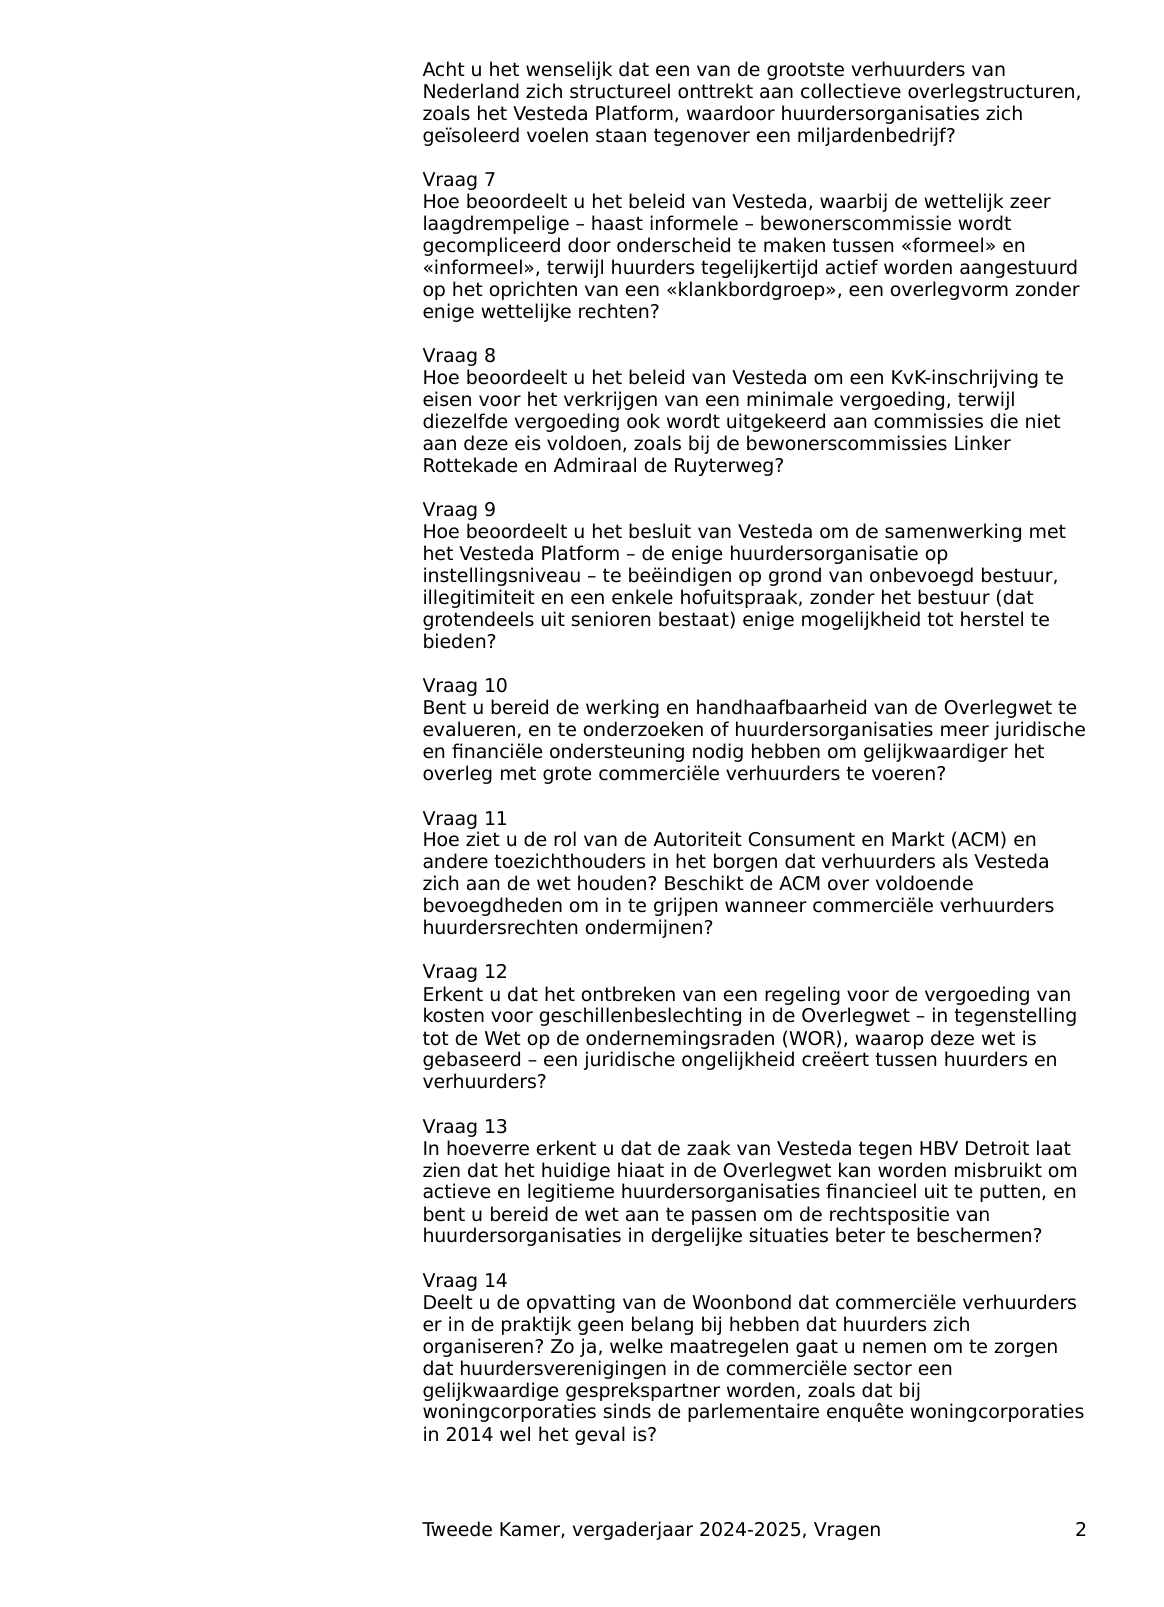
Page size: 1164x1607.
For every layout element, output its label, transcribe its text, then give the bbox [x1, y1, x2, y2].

text Hoe beoordeelt u het besluit van Vesteda om de samenwerking met het Vesteda Platform – de enige huurdersorganisatie op instellingsniveau – te beëindigen op grond van onbevoegd bestuur, illegitimiteit en een enkele hofuitspraak, zonder het bestuur (dat grotendeels uit senioren bestaat) enige mogelijkheid tot herstel te bieden? [422, 521, 1087, 653]
text Deelt u de opvatting van de Woonbond dat commerciële verhuurders er in de praktijk geen belang bij hebben dat huurders zich organiseren? Zo ja, welke maatregelen gaat u nemen om te zorgen dat huurdersverenigingen in de commerciële sector een gelijkwaardige gesprekspartner worden, zoals dat bij woningcorporaties sinds de parlementaire enquête woningcorporaties in 2014 wel het geval is? [422, 1292, 1087, 1445]
text Vraag 9 [422, 499, 1087, 521]
text Vraag 13 [422, 1116, 1087, 1137]
text In hoeverre erkent u dat de zaak van Vesteda tegen HBV Detroit laat zien dat het huidige hiaat in de Overlegwet kan worden misbruikt om actieve en legitieme huurdersorganisaties financieel uit te putten, en bent u bereid de wet aan te passen om de rechtspositie van huurdersorganisaties in dergelijke situaties beter te beschermen? [422, 1137, 1087, 1247]
text Bent u bereid de werking en handhaafbaarheid van de Overlegwet te evalueren, en te onderzoeken of huurdersorganisaties meer juridische en financiële ondersteuning nodig hebben om gelijkwaardiger het overleg met grote commerciële verhuurders te voeren? [422, 697, 1087, 785]
text Vraag 12 [422, 961, 1087, 983]
text Hoe ziet u de rol van de Autoriteit Consument en Markt (ACM) en andere toezichthouders in het borgen dat verhuurders als Vesteda zich aan de wet houden? Beschikt de ACM over voldoende bevoegdheden om in te grijpen wanneer commerciële verhuurders huurdersrechten ondermijnen? [422, 829, 1087, 939]
text Vraag 10 [422, 675, 1087, 697]
text Erkent u dat het ontbreken van een regeling voor de vergoeding van kosten voor geschillenbeslechting in de Overlegwet – in tegenstelling tot de Wet op de ondernemingsraden (WOR), waarop deze wet is gebaseerd – een juridische ongelijkheid creëert tussen huurders en verhuurders? [422, 983, 1087, 1093]
text Vraag 7 [422, 169, 1087, 191]
text Hoe beoordeelt u het beleid van Vesteda, waarbij de wettelijk zeer laagdrempelige – haast informele – bewonerscommissie wordt gecompliceerd door onderscheid te maken tussen «formeel» en «informeel», terwijl huurders tegelijkertijd actief worden aangestuurd op het oprichten van een «klankbordgroep», een overlegvorm zonder enige wettelijke rechten? [422, 191, 1087, 323]
text Vraag 8 [422, 345, 1087, 367]
text Vraag 14 [422, 1269, 1087, 1292]
text Acht u het wenselijk dat een van de grootste verhuurders van Nederland zich structureel onttrekt aan collectieve overlegstructuren, zoals het Vesteda Platform, waardoor huurdersorganisaties zich geïsoleerd voelen staan tegenover een miljardenbedrijf? [422, 59, 1087, 147]
text Vraag 11 [422, 807, 1087, 829]
text Hoe beoordeelt u het beleid van Vesteda om een KvK-inschrijving te eisen voor het verkrijgen van een minimale vergoeding, terwijl diezelfde vergoeding ook wordt uitgekeerd aan commissies die niet aan deze eis voldoen, zoals bij de bewonerscommissies Linker Rottekade en Admiraal de Ruyterweg? [422, 367, 1087, 477]
